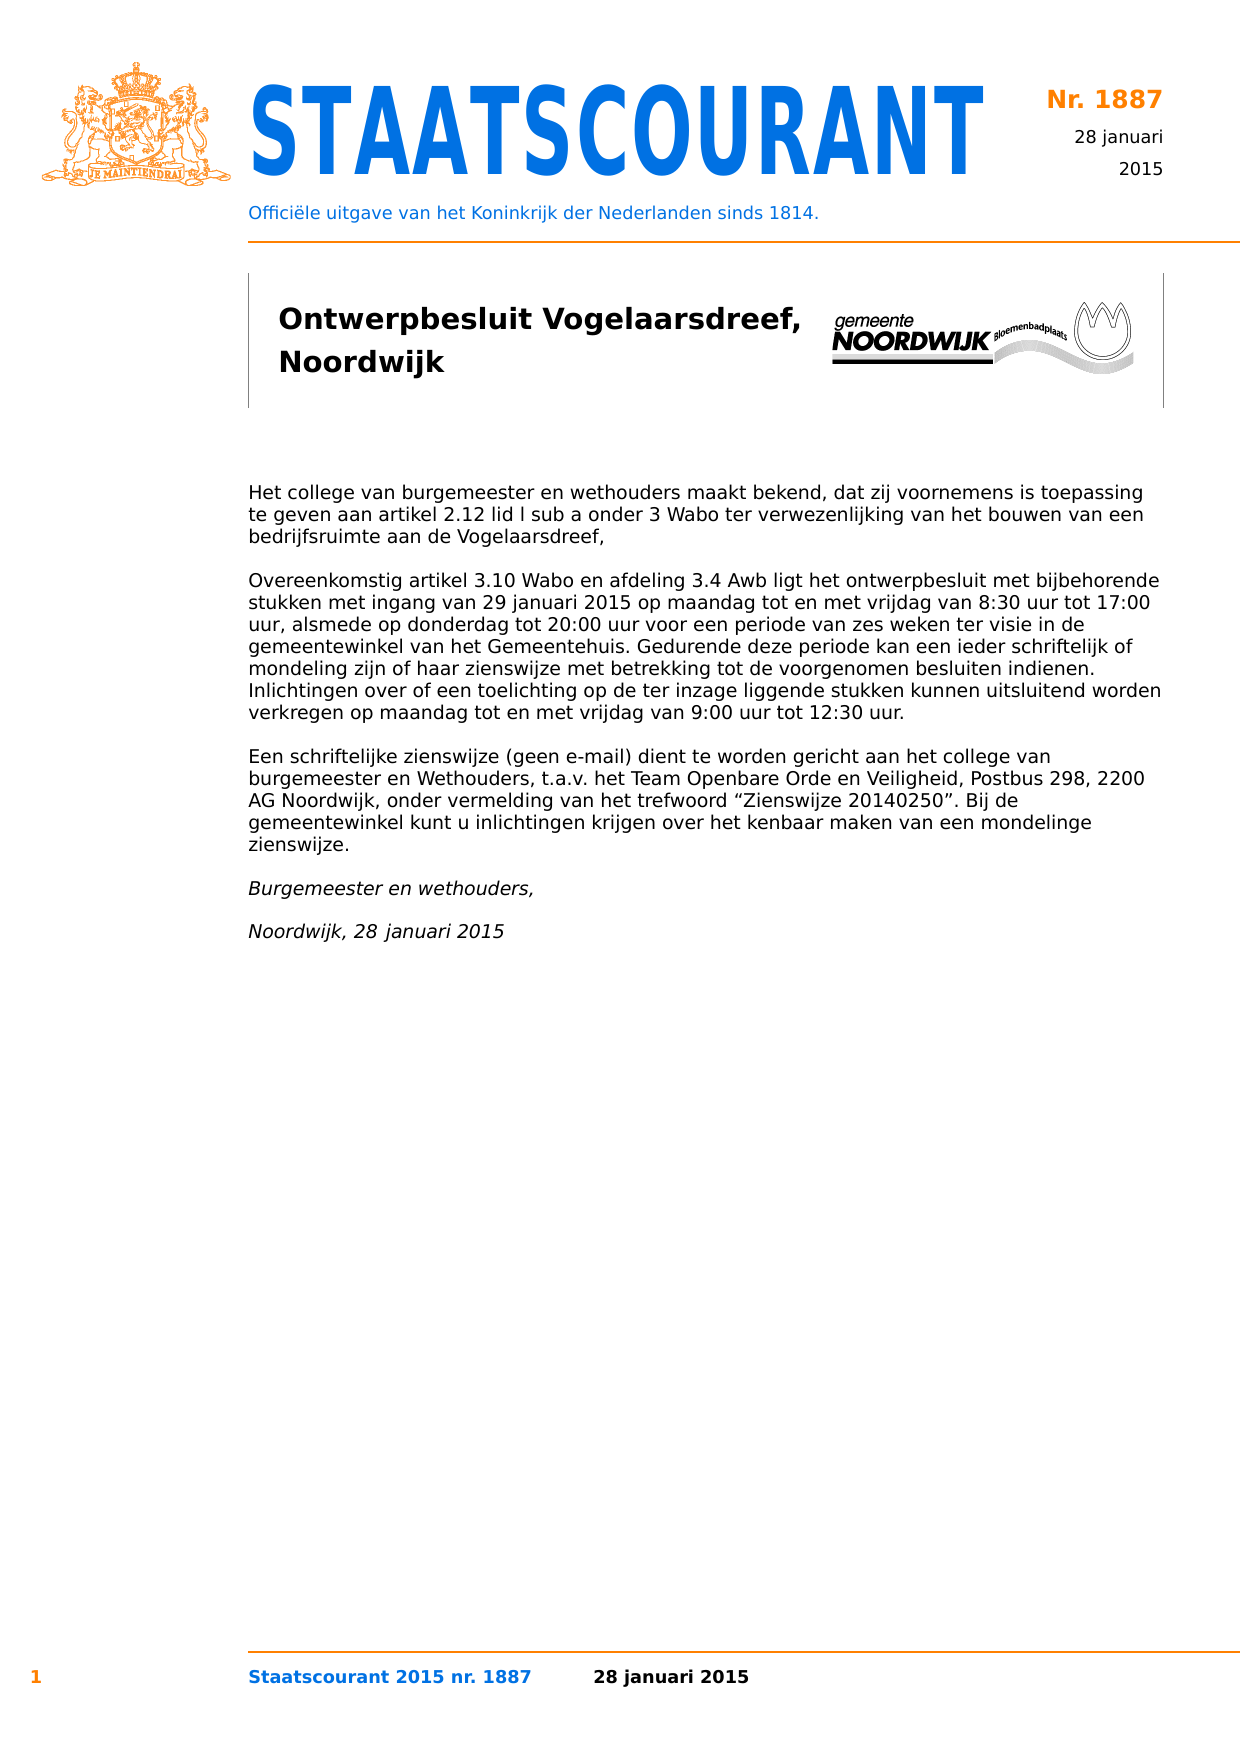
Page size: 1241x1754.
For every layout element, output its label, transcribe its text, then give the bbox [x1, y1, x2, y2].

text Overeenkomstig artikel 3.10 Wabo en afdeling 3.4 Awb ligt het ontwerpbesluit met bijbehorende stukken met ingang van 29 januari 2015 op maandag tot en met vrijdag van 8:30 uur tot 17:00 uur, alsmede op donderdag tot 20:00 uur voor een periode van zes weken ter visie in de gemeentewinkel van het Gemeentehuis. Gedurende deze periode kan een ieder schriftelijk of mondeling zijn of haar zienswijze met betrekking tot de voorgenomen besluiten indienen. [248, 570, 1163, 680]
text Inlichtingen over of een toelichting op de ter inzage liggende stukken kunnen uitsluitend worden verkregen op maandag tot en met vrijdag van 9:00 uur tot 12:30 uur. [248, 680, 1163, 724]
text Burgemeester en wethouders, [248, 878, 1163, 899]
table_cell 2015 [998, 153, 1240, 203]
subtitle Ontwerpbesluit Vogelaarsdreef, Noordwijk [249, 273, 1163, 408]
table_header Nr. 1887 [998, 62, 1240, 121]
text Noordwijk, 28 januari 2015 [248, 921, 1163, 943]
picture [832, 302, 1134, 374]
table_cell 28 januari [998, 121, 1240, 153]
table_header STAATSCOURANT [248, 62, 998, 203]
table_cell Officiële uitgave van het Koninkrijk der Nederlanden sinds 1814. [248, 203, 1240, 241]
text Het college van burgemeester en wethouders maakt bekend, dat zij voornemens is toepassing te geven aan artikel 2.12 lid l sub a onder 3 Wabo ter verwezenlijking van het bouwen van een bedrijfsruimte aan de Vogelaarsdreef, [248, 482, 1163, 548]
text Een schriftelijke zienswijze (geen e-mail) dient te worden gericht aan het college van burgemeester en Wethouders, t.a.v. het Team Openbare Orde en Veiligheid, Postbus 298, 2200 AG Noordwijk, onder vermelding van het trefwoord “Zienswijze 20140250”. Bij de gemeentewinkel kunt u inlichtingen krijgen over het kenbaar maken van een mondelinge zienswijze. [248, 746, 1163, 856]
table_header [25, 62, 248, 241]
picture [41, 62, 231, 186]
